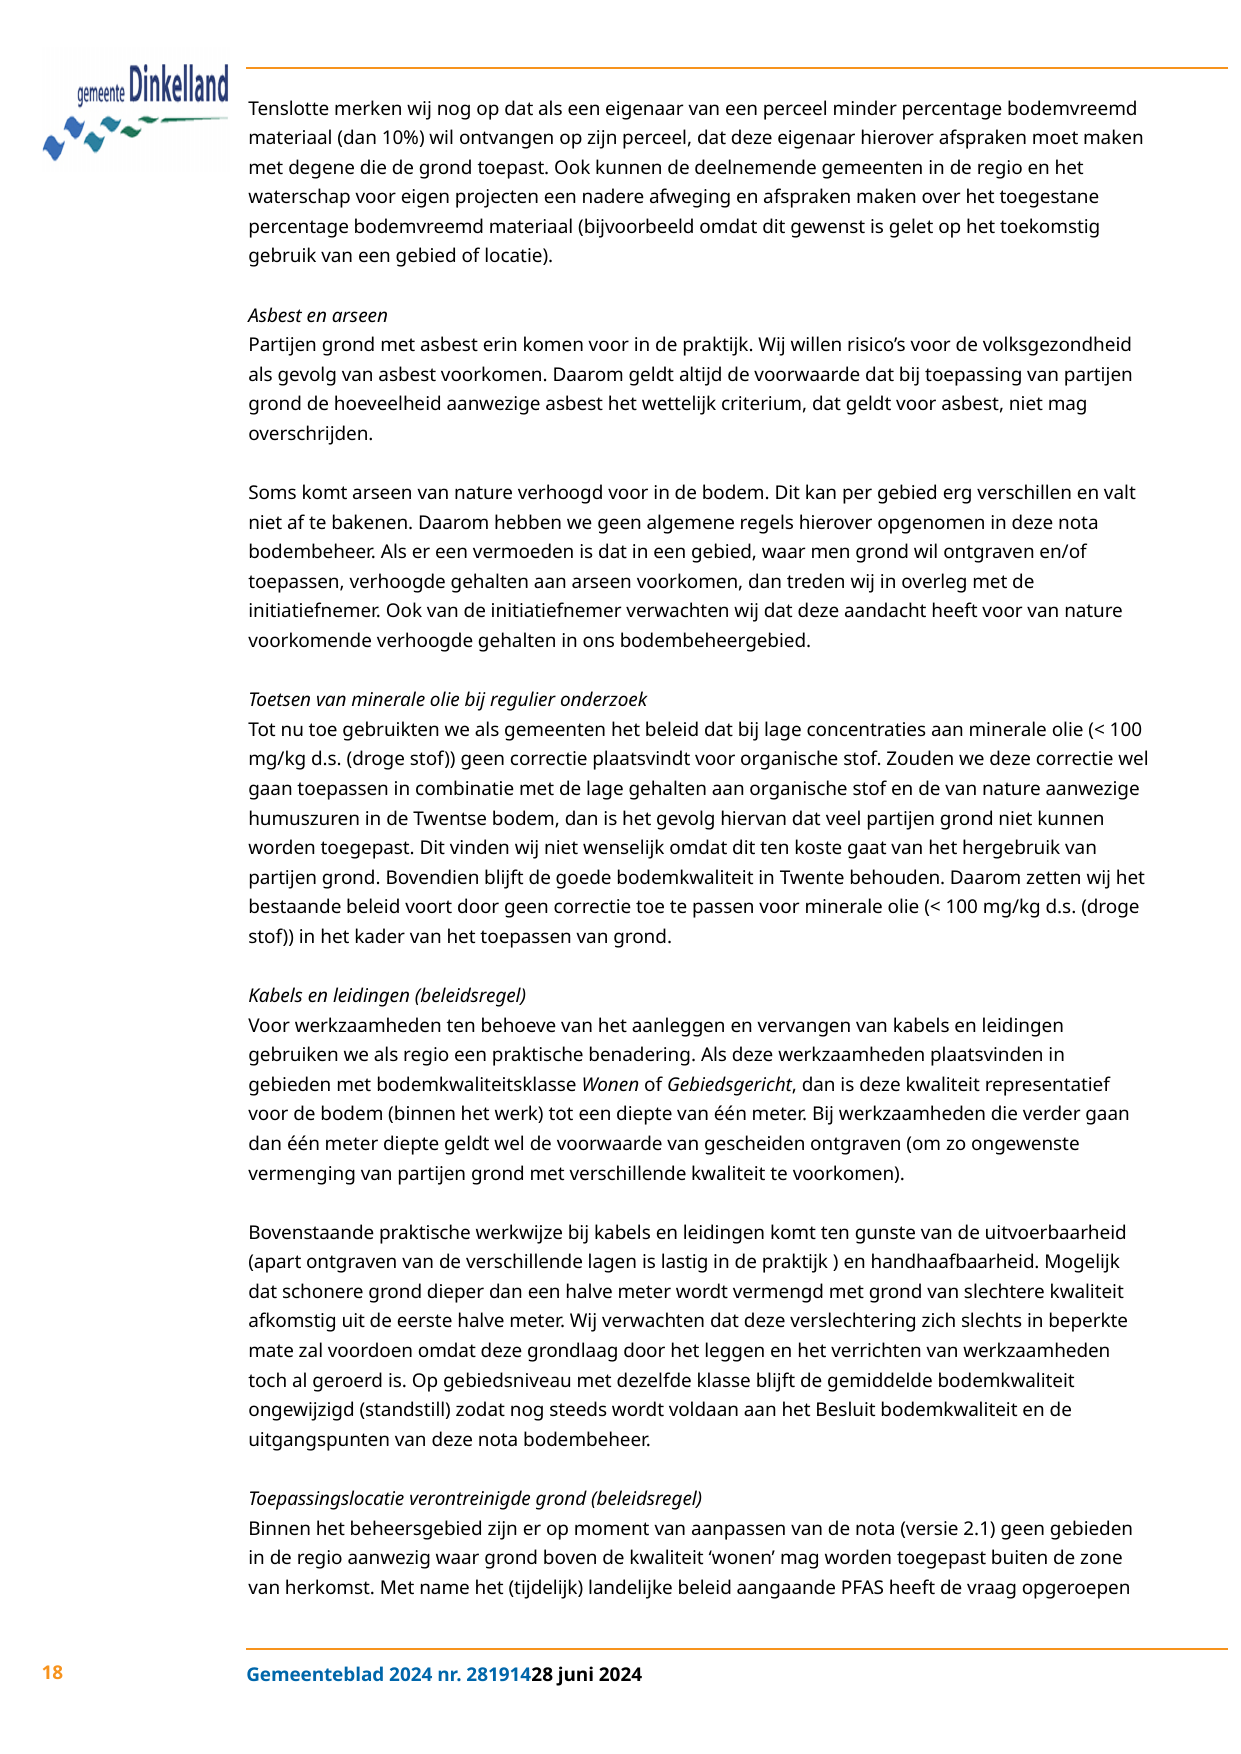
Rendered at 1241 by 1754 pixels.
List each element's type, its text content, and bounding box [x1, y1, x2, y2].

text Tot nu toe gebruikten we als gemeenten het beleid dat bij lage concentraties aan minerale olie (< 100 mg/kg d.s. (droge stof)) geen correctie plaatsvindt voor organische stof. Zouden we deze correctie wel gaan toepassen in combinatie met de lage gehalten aan organische stof en de van nature aanwezige humuszuren in de Twentse bodem, dan is het gevolg hiervan dat veel partijen grond niet kunnen worden toegepast. Dit vinden wij niet wenselijk omdat dit ten koste gaat van het hergebruik van partijen grond. Bovendien blijft de goede bodemkwaliteit in Twente behouden. Daarom zetten wij het bestaande beleid voort door geen correctie toe te passen voor minerale olie (< 100 mg/kg d.s. (droge stof)) in het kader van het toepassen van grond. [248, 716, 1152, 949]
text Toetsen van minerale olie bij regulier onderzoek [248, 686, 1152, 712]
text Voor werkzaamheden ten behoeve van het aanleggen en vervangen van kabels en leidingen gebruiken we als regio een praktische benadering. Als deze werkzaamheden plaatsvinden in gebieden met bodemkwaliteitsklasse Wonen of Gebiedsgericht, dan is deze kwaliteit representatief voor de bodem (binnen het werk) tot een diepte van één meter. Bij werkzaamheden die verder gaan dan één meter diepte geldt wel de voorwaarde van gescheiden ontgraven (om zo ongewenste vermenging van partijen grond met verschillende kwaliteit te voorkomen). [248, 1012, 1152, 1186]
text Kabels en leidingen (beleidsregel) [248, 982, 1152, 1008]
text Asbest en arseen [248, 302, 1152, 328]
text Soms komt arseen van nature verhoogd voor in de bodem. Dit kan per gebied erg verschillen en valt niet af te bakenen. Daarom hebben we geen algemene regels hierover opgenomen in deze nota bodembeheer. Als er een vermoeden is dat in een gebied, waar men grond wil ontgraven en/of toepassen, verhoogde gehalten aan arseen voorkomen, dan treden wij in overleg met de initiatiefnemer. Ook van de initiatiefnemer verwachten wij dat deze aandacht heeft voor van nature voorkomende verhoogde gehalten in ons bodembeheergebied. [248, 479, 1152, 653]
text Tenslotte merken wij nog op dat als een eigenaar van een perceel minder percentage bodemvreemd materiaal (dan 10%) wil ontvangen op zijn perceel, dat deze eigenaar hierover afspraken moet maken met degene die de grond toepast. Ook kunnen de deelnemende gemeenten in de regio en het waterschap voor eigen projecten een nadere afweging en afspraken maken over het toegestane percentage bodemvreemd materiaal (bijvoorbeeld omdat dit gewenst is gelet op het toekomstig gebruik van een gebied of locatie). [248, 95, 1152, 268]
text Partijen grond met asbest erin komen voor in de praktijk. Wij willen risico’s voor de volksgezondheid als gevolg van asbest voorkomen. Daarom geldt altijd de voorwaarde dat bij toepassing van partijen grond de hoeveelheid aanwezige asbest het wettelijk criterium, dat geldt voor asbest, niet mag overschrijden. [248, 331, 1152, 446]
text Binnen het beheersgebied zijn er op moment van aanpassen van de nota (versie 2.1) geen gebieden in de regio aanwezig waar grond boven de kwaliteit ‘wonen’ mag worden toegepast buiten de zone van herkomst. Met name het (tijdelijk) landelijke beleid aangaande PFAS heeft de vraag opgeroepen [248, 1515, 1152, 1600]
picture [41, 47, 231, 172]
text Bovenstaande praktische werkwijze bij kabels en leidingen komt ten gunste van de uitvoerbaarheid (apart ontgraven van de verschillende lagen is lastig in de praktijk ) en handhaafbaarheid. Mogelijk dat schonere grond dieper dan een halve meter wordt vermengd met grond van slechtere kwaliteit afkomstig uit de eerste halve meter. Wij verwachten dat deze verslechtering zich slechts in beperkte mate zal voordoen omdat deze grondlaag door het leggen en het verrichten van werkzaamheden toch al geroerd is. Op gebiedsniveau met dezelfde klasse blijft de gemiddelde bodemkwaliteit ongewijzigd (standstill) zodat nog steeds wordt voldaan aan het Besluit bodemkwaliteit en de uitgangspunten van deze nota bodembeheer. [248, 1219, 1152, 1452]
text Toepassingslocatie verontreinigde grond (beleidsregel) [248, 1485, 1152, 1511]
